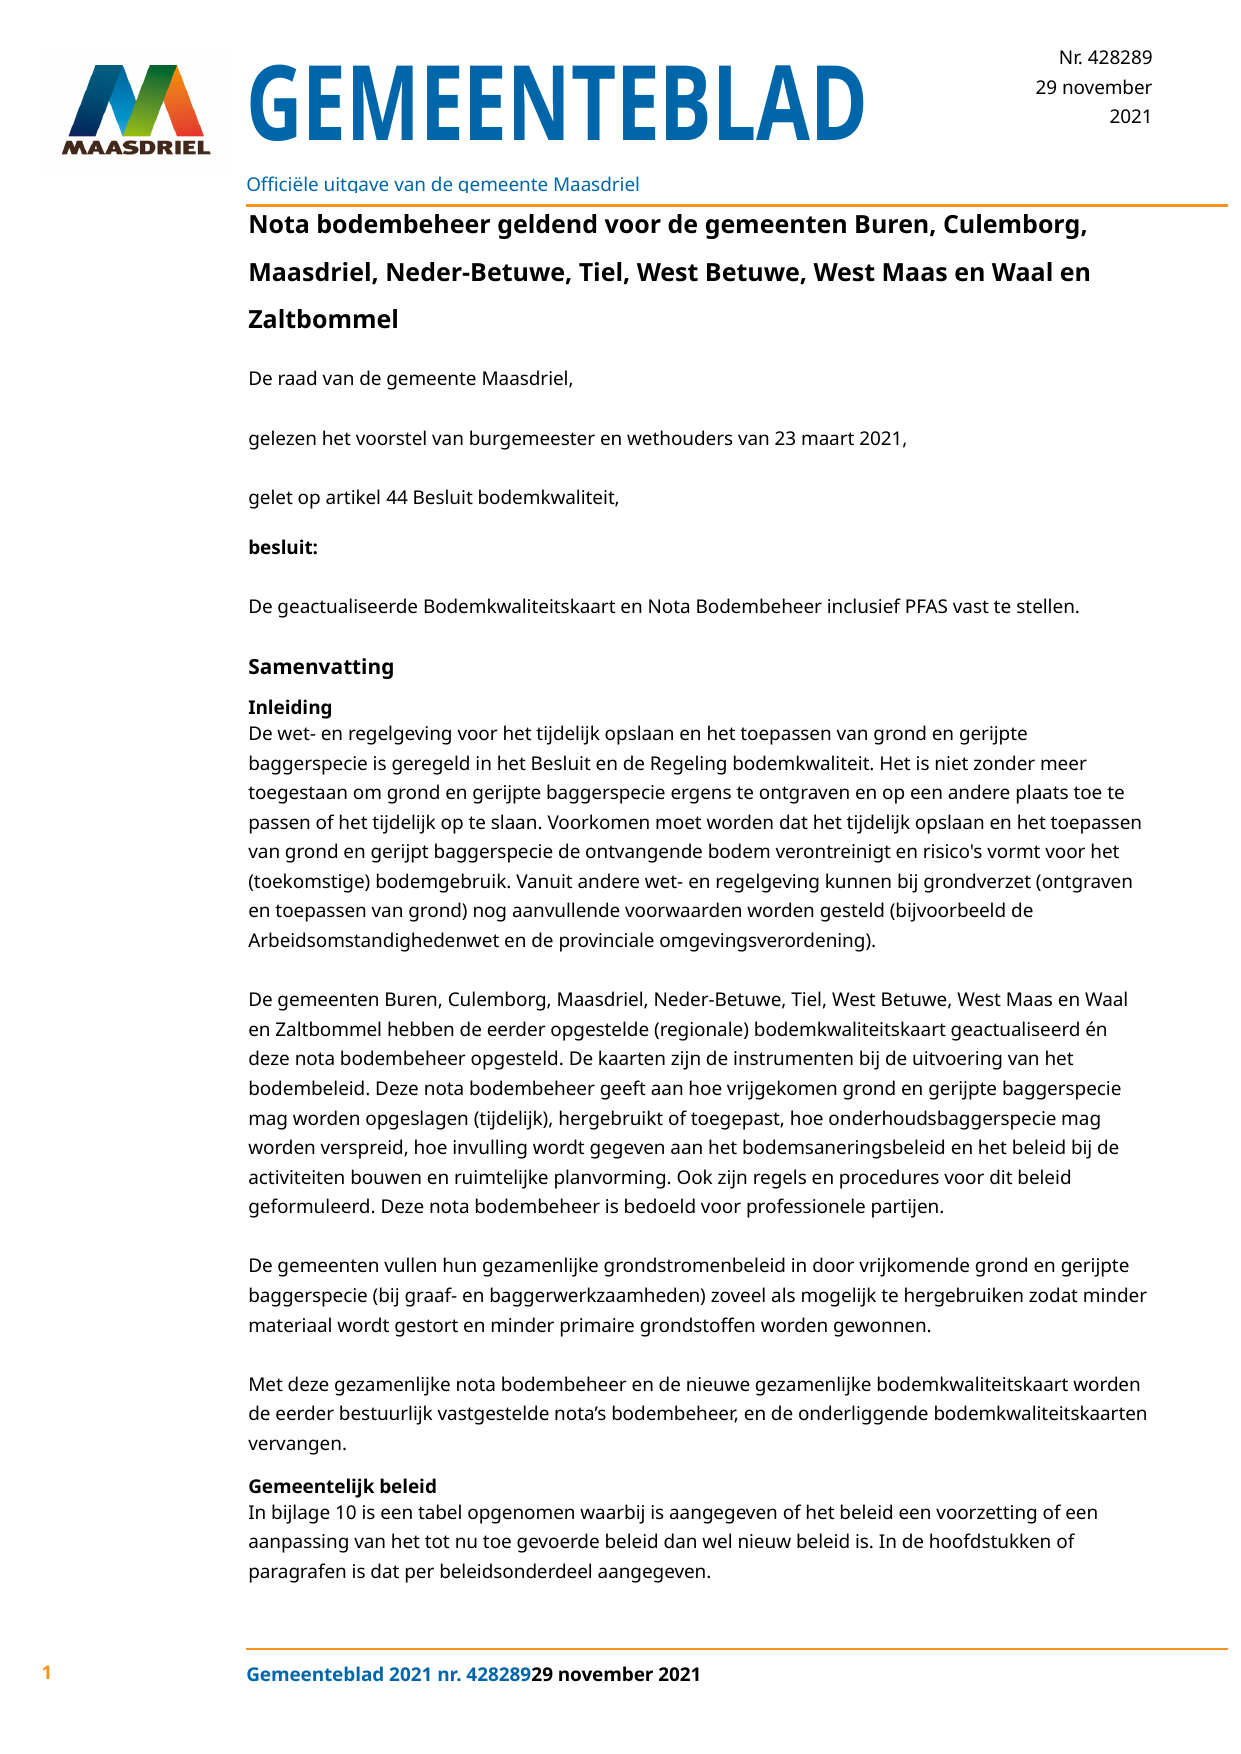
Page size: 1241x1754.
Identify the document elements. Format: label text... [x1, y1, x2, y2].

text Samenvatting [248, 652, 1152, 681]
text De wet- en regelgeving voor het tijdelijk opslaan en het toepassen van grond en gerijpte baggerspecie is geregeld in het Besluit en de Regeling bodemkwaliteit. Het is niet zonder meer toegestaan om grond en gerijpte baggerspecie ergens te ontgraven en op een andere plaats toe te passen of het tijdelijk op te slaan. Voorkomen moet worden dat het tijdelijk opslaan en het toepassen van grond en gerijpt baggerspecie de ontvangende bodem verontreinigt en risico's vormt voor het (toekomstige) bodemgebruik. Vanuit andere wet- en regelgeving kunnen bij grondverzet (ontgraven en toepassen van grond) nog aanvullende voorwaarden worden gesteld (bijvoorbeeld de Arbeidsomstandighedenwet en de provinciale omgevingsverordening). [248, 720, 1152, 953]
text gelezen het voorstel van burgemeester en wethouders van 23 maart 2021, [248, 425, 1152, 450]
text De raad van de gemeente Maasdriel, [248, 366, 1152, 391]
text De geactualiseerde Bodemkwaliteitskaart en Nota Bodembeheer inclusief PFAS vast te stellen. [248, 593, 1152, 619]
text In bijlage 10 is een tabel opgenomen waarbij is aangegeven of het beleid een voorzetting of een aanpassing van het tot nu toe gevoerde beleid dan wel nieuw beleid is. In de hoofdstukken of paragrafen is dat per beleidsonderdeel aangegeven. [248, 1499, 1152, 1584]
text gelet op artikel 44 Besluit bodemkwaliteit, [248, 484, 1152, 509]
text Met deze gezamenlijke nota bodembeheer en de nieuwe gezamenlijke bodemkwaliteitskaart worden de eerder bestuurlijk vastgestelde nota’s bodembeheer, en de onderliggende bodemkwaliteitskaarten vervangen. [248, 1371, 1152, 1456]
text besluit: [248, 534, 1152, 560]
text Inleiding [248, 694, 1152, 720]
text De gemeenten Buren, Culemborg, Maasdriel, Neder-Betuwe, Tiel, West Betuwe, West Maas en Waal en Zaltbommel hebben de eerder opgestelde (regionale) bodemkwaliteitskaart geactualiseerd én deze nota bodembeheer opgesteld. De kaarten zijn de instrumenten bij de uitvoering van het bodembeleid. Deze nota bodembeheer geeft aan hoe vrijgekomen grond en gerijpte baggerspecie mag worden opgeslagen (tijdelijk), hergebruikt of toegepast, hoe onderhoudsbaggerspecie mag worden verspreid, hoe invulling wordt gegeven aan het bodemsaneringsbeleid en het beleid bij de activiteiten bouwen en ruimtelijke planvorming. Ook zijn regels en procedures voor dit beleid geformuleerd. Deze nota bodembeheer is bedoeld voor professionele partijen. [248, 986, 1152, 1219]
text De gemeenten vullen hun gezamenlijke grondstromenbeleid in door vrijkomende grond en gerijpte baggerspecie (bij graaf- en baggerwerkzaamheden) zoveel als mogelijk te hergebruiken zodat minder materiaal wordt gestort en minder primaire grondstoffen worden gewonnen. [248, 1253, 1152, 1338]
picture [41, 47, 231, 172]
text Nota bodembeheer geldend voor de gemeenten Buren, Culemborg, Maasdriel, Neder-Betuwe, Tiel, West Betuwe, West Maas en Waal en Zaltbommel [248, 207, 1152, 336]
text Gemeentelijk beleid [248, 1473, 1152, 1499]
